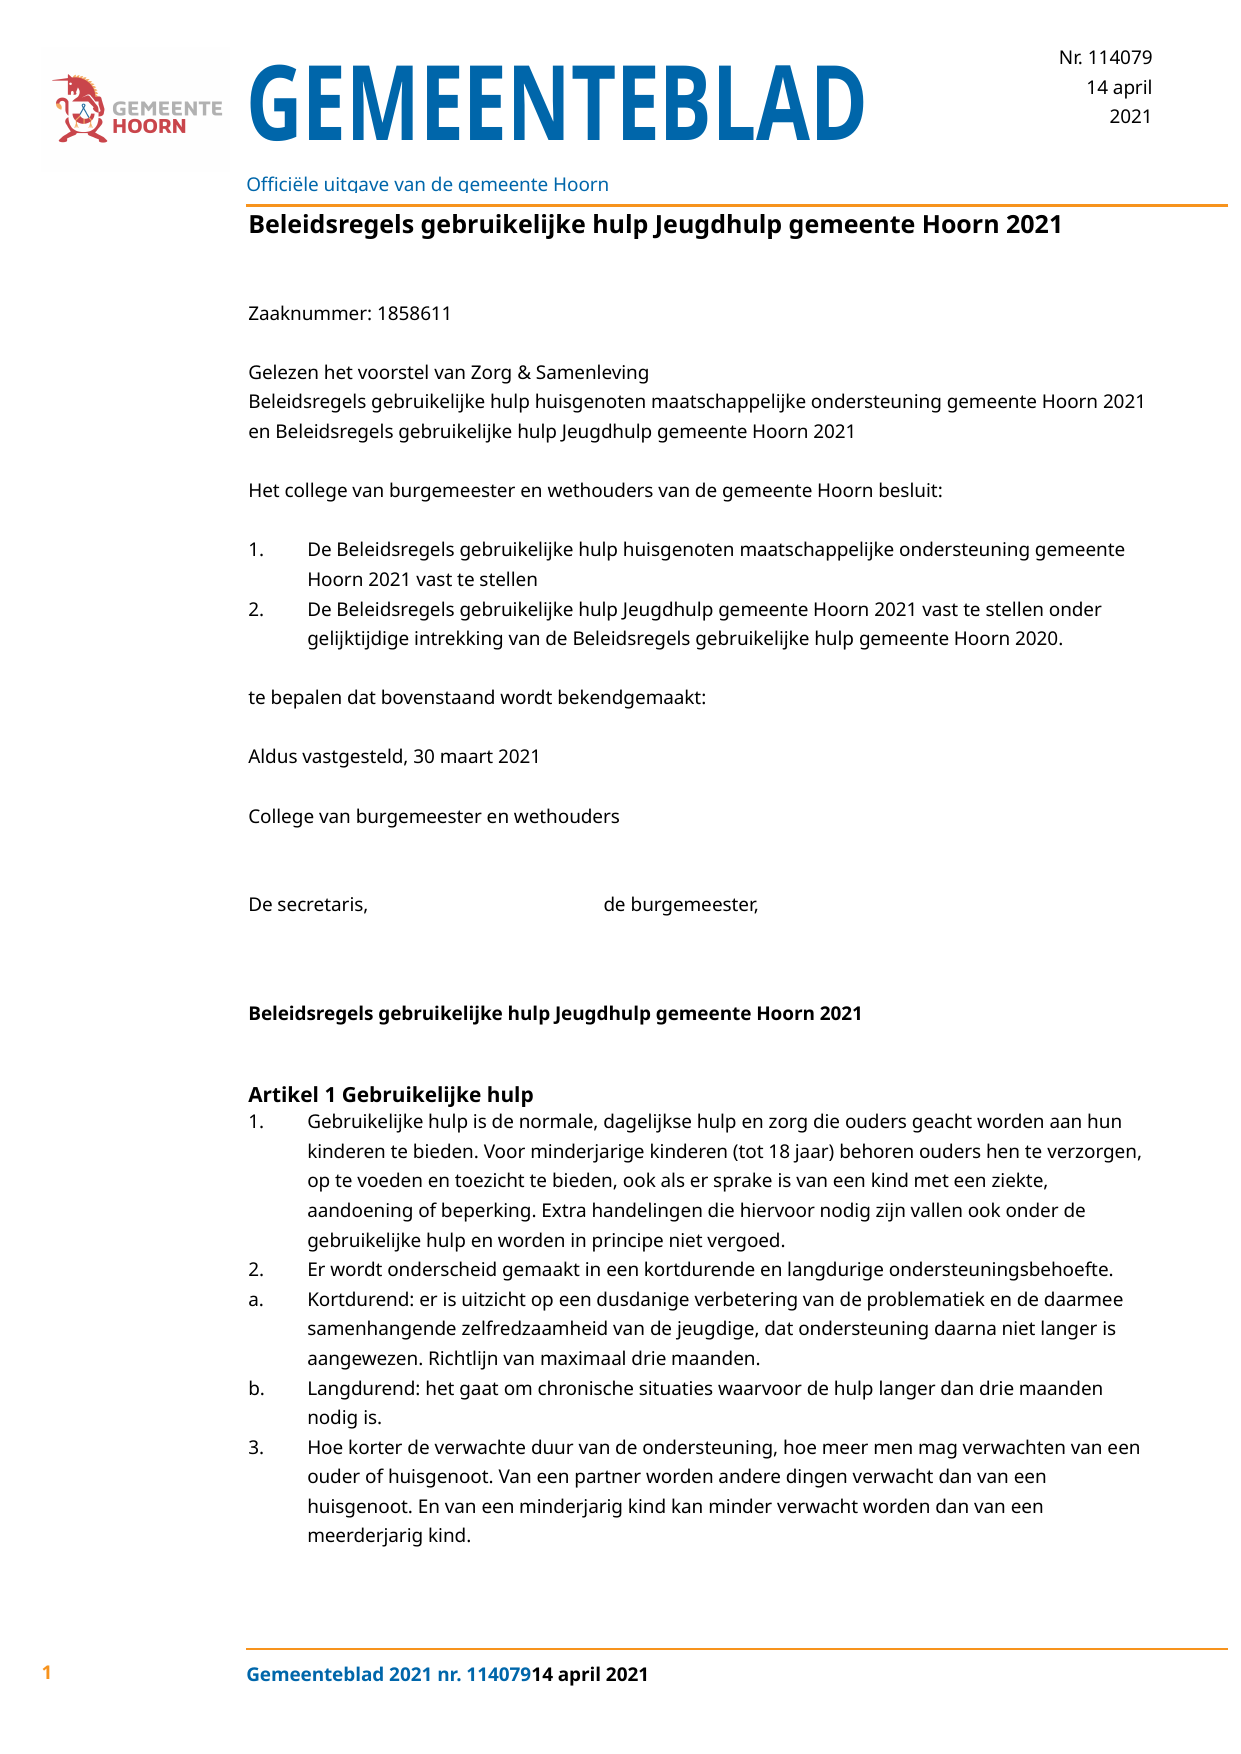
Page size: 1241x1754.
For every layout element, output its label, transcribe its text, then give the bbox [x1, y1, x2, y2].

text Artikel 1 Gebruikelijke hulp [248, 1080, 1152, 1108]
list De Beleidsregels gebruikelijke hulp Jeugdhulp gemeente Hoorn 2021 vast te stellen onder gelijktijdige intrekking van de Beleidsregels gebruikelijke hulp gemeente Hoorn 2020. [248, 596, 1152, 651]
list De Beleidsregels gebruikelijke hulp huisgenoten maatschappelijke ondersteuning gemeente Hoorn 2021 vast te stellen [248, 537, 1152, 592]
list Er wordt onderscheid gemaakt in een kortdurende en langdurige ondersteuningsbehoefte. [248, 1256, 1152, 1282]
text Zaaknummer: 1858611 [248, 300, 1152, 326]
text Beleidsregels gebruikelijke hulp huisgenoten maatschappelijke ondersteuning gemeente Hoorn 2021 en Beleidsregels gebruikelijke hulp Jeugdhulp gemeente Hoorn 2021 [248, 389, 1152, 444]
text De secretaris, de burgemeester, [248, 892, 1152, 917]
text Aldus vastgesteld, 30 maart 2021 [248, 744, 1152, 769]
text Het college van burgemeester en wethouders van de gemeente Hoorn besluit: [248, 477, 1152, 503]
list Kortdurend: er is uitzicht op een dusdanige verbetering van de problematiek en de daarmee samenhangende zelfredzaamheid van de jeugdige, dat ondersteuning daarna niet langer is aangewezen. Richtlijn van maximaal drie maanden. [248, 1286, 1152, 1371]
text Beleidsregels gebruikelijke hulp Jeugdhulp gemeente Hoorn 2021 [248, 207, 1152, 241]
list Langdurend: het gaat om chronische situaties waarvoor de hulp langer dan drie maanden nodig is. [248, 1375, 1152, 1430]
text te bepalen dat bovenstaand wordt bekendgemaakt: [248, 684, 1152, 710]
list Gebruikelijke hulp is de normale, dagelijkse hulp en zorg die ouders geacht worden aan hun kinderen te bieden. Voor minderjarige kinderen (tot 18 jaar) behoren ouders hen te verzorgen, op te voeden en toezicht te bieden, ook als er sprake is van een kind met een ziekte, aandoening of beperking. Extra handelingen die hiervoor nodig zijn vallen ook onder de gebruikelijke hulp en worden in principe niet vergoed. [248, 1108, 1152, 1252]
text Gelezen het voorstel van Zorg & Samenleving [248, 359, 1152, 385]
list Hoe korter de verwachte duur van de ondersteuning, hoe meer men mag verwachten van een ouder of huisgenoot. Van een partner worden andere dingen verwacht dan van een huisgenoot. En van een minderjarig kind kan minder verwacht worden dan van een meerderjarig kind. [248, 1434, 1152, 1548]
text Beleidsregels gebruikelijke hulp Jeugdhulp gemeente Hoorn 2021 [248, 1000, 1152, 1026]
text College van burgemeester en wethouders [248, 803, 1152, 828]
picture [41, 47, 231, 172]
